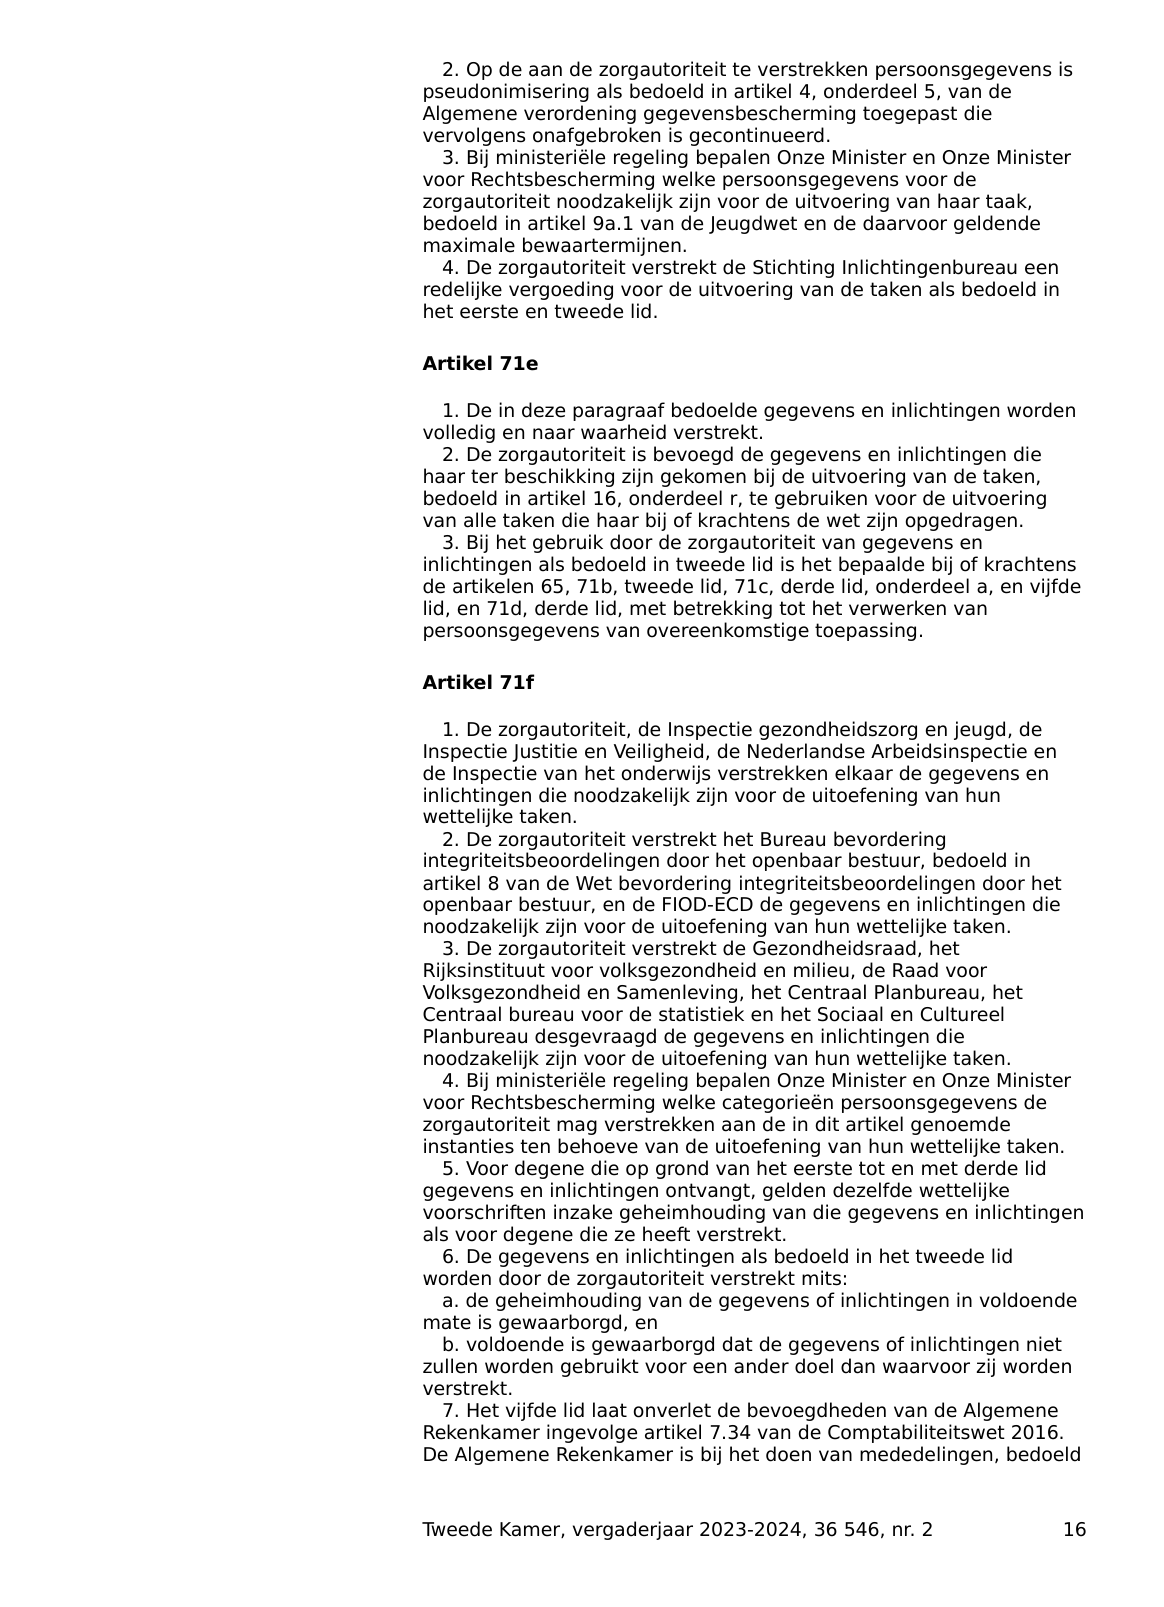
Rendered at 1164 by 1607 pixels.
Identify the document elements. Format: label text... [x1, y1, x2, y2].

text 4. Bij ministeriële regeling bepalen Onze Minister en Onze Minister voor Rechtsbescherming welke categorieën persoonsgegevens de zorgautoriteit mag verstrekken aan de in dit artikel genoemde instanties ten behoeve van de uitoefening van hun wettelijke taken. [422, 1070, 1087, 1158]
text 1. De zorgautoriteit, de Inspectie gezondheidszorg en jeugd, de Inspectie Justitie en Veiligheid, de Nederlandse Arbeidsinspectie en de Inspectie van het onderwijs verstrekken elkaar de gegevens en inlichtingen die noodzakelijk zijn voor de uitoefening van hun wettelijke taken. [422, 718, 1087, 828]
text a. de geheimhouding van de gegevens of inlichtingen in voldoende mate is gewaarborgd, en [422, 1290, 1087, 1334]
text 6. De gegevens en inlichtingen als bedoeld in het tweede lid worden door de zorgautoriteit verstrekt mits: [422, 1246, 1087, 1290]
text 1. De in deze paragraaf bedoelde gegevens en inlichtingen worden volledig en naar waarheid verstrekt. [422, 400, 1087, 444]
text 3. Bij ministeriële regeling bepalen Onze Minister en Onze Minister voor Rechtsbescherming welke persoonsgegevens voor de zorgautoriteit noodzakelijk zijn voor de uitvoering van haar taak, bedoeld in artikel 9a.1 van de Jeugdwet en de daarvoor geldende maximale bewaartermijnen. [422, 147, 1087, 257]
text 2. De zorgautoriteit is bevoegd de gegevens en inlichtingen die haar ter beschikking zijn gekomen bij de uitvoering van de taken, bedoeld in artikel 16, onderdeel r, te gebruiken voor de uitvoering van alle taken die haar bij of krachtens de wet zijn opgedragen. [422, 444, 1087, 532]
text 5. Voor degene die op grond van het eerste tot en met derde lid gegevens en inlichtingen ontvangt, gelden dezelfde wettelijke voorschriften inzake geheimhouding van die gegevens en inlichtingen als voor degene die ze heeft verstrekt. [422, 1158, 1087, 1246]
text b. voldoende is gewaarborgd dat de gegevens of inlichtingen niet zullen worden gebruikt voor een ander doel dan waarvoor zij worden verstrekt. [422, 1334, 1087, 1400]
text 3. Bij het gebruik door de zorgautoriteit van gegevens en inlichtingen als bedoeld in tweede lid is het bepaalde bij of krachtens de artikelen 65, 71b, tweede lid, 71c, derde lid, onderdeel a, en vijfde lid, en 71d, derde lid, met betrekking tot het verwerken van persoonsgegevens van overeenkomstige toepassing. [422, 532, 1087, 642]
subtitle Artikel 71e [422, 353, 1087, 375]
text 3. De zorgautoriteit verstrekt de Gezondheidsraad, het Rijksinstituut voor volksgezondheid en milieu, de Raad voor Volksgezondheid en Samenleving, het Centraal Planbureau, het Centraal bureau voor de statistiek en het Sociaal en Cultureel Planbureau desgevraagd de gegevens en inlichtingen die noodzakelijk zijn voor de uitoefening van hun wettelijke taken. [422, 938, 1087, 1070]
text 7. Het vijfde lid laat onverlet de bevoegdheden van de Algemene Rekenkamer ingevolge artikel 7.34 van de Comptabiliteitswet 2016. De Algemene Rekenkamer is bij het doen van mededelingen, bedoeld [422, 1400, 1087, 1466]
text 4. De zorgautoriteit verstrekt de Stichting Inlichtingenbureau een redelijke vergoeding voor de uitvoering van de taken als bedoeld in het eerste en tweede lid. [422, 257, 1087, 323]
text 2. Op de aan de zorgautoriteit te verstrekken persoonsgegevens is pseudonimisering als bedoeld in artikel 4, onderdeel 5, van de Algemene verordening gegevensbescherming toegepast die vervolgens onafgebroken is gecontinueerd. [422, 59, 1087, 147]
text 2. De zorgautoriteit verstrekt het Bureau bevordering integriteitsbeoordelingen door het openbaar bestuur, bedoeld in artikel 8 van de Wet bevordering integriteitsbeoordelingen door het openbaar bestuur, en de FIOD-ECD de gegevens en inlichtingen die noodzakelijk zijn voor de uitoefening van hun wettelijke taken. [422, 828, 1087, 938]
subtitle Artikel 71f [422, 672, 1087, 693]
